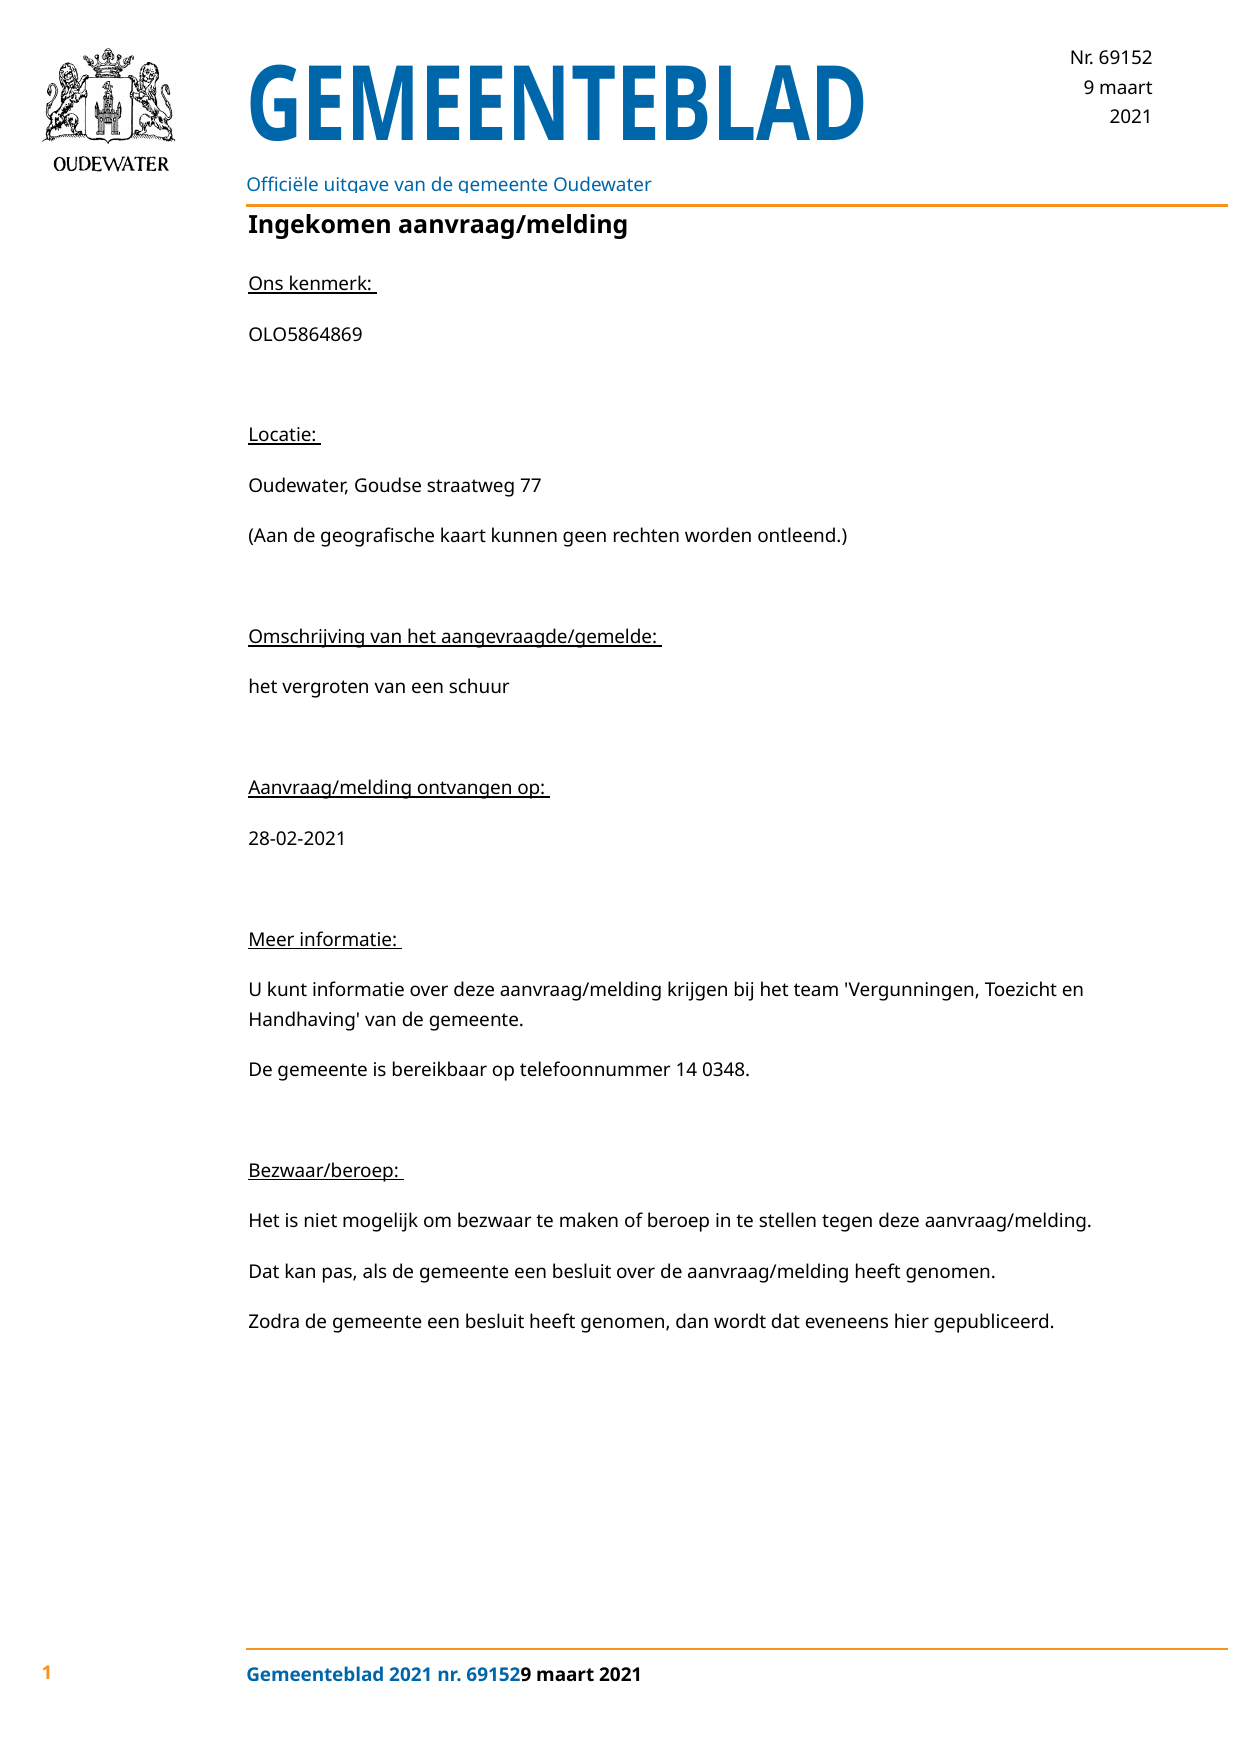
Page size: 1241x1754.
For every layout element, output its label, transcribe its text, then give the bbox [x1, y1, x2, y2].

text (Aan de geografische kaart kunnen geen rechten worden ontleend.) [248, 522, 1152, 548]
text OLO5864869 [248, 321, 1152, 346]
picture [41, 47, 231, 172]
text De gemeente is bereikbaar op telefoonnummer 14 0348. [248, 1056, 1152, 1082]
text Locatie: [248, 422, 1152, 447]
text Ingekomen aanvraag/melding [248, 207, 1152, 241]
text Zodra de gemeente een besluit heeft genomen, dan wordt dat eveneens hier gepubliceerd. [248, 1308, 1152, 1334]
text Aanvraag/melding ontvangen op: [248, 774, 1152, 800]
text Meer informatie: [248, 926, 1152, 951]
text 28-02-2021 [248, 825, 1152, 851]
text Omschrijving van het aangevraagde/gemelde: [248, 623, 1152, 649]
text Bezwaar/beroep: [248, 1157, 1152, 1183]
text Oudewater, Goudse straatweg 77 [248, 472, 1152, 498]
text Ons kenmerk: [248, 270, 1152, 296]
text het vergroten van een schuur [248, 674, 1152, 699]
text U kunt informatie over deze aanvraag/melding krijgen bij het team 'Vergunningen, Toezicht en Handhaving' van de gemeente. [248, 976, 1152, 1031]
text Het is niet mogelijk om bezwaar te maken of beroep in te stellen tegen deze aanvraag/melding. [248, 1207, 1152, 1233]
text Dat kan pas, als de gemeente een besluit over de aanvraag/melding heeft genomen. [248, 1258, 1152, 1283]
